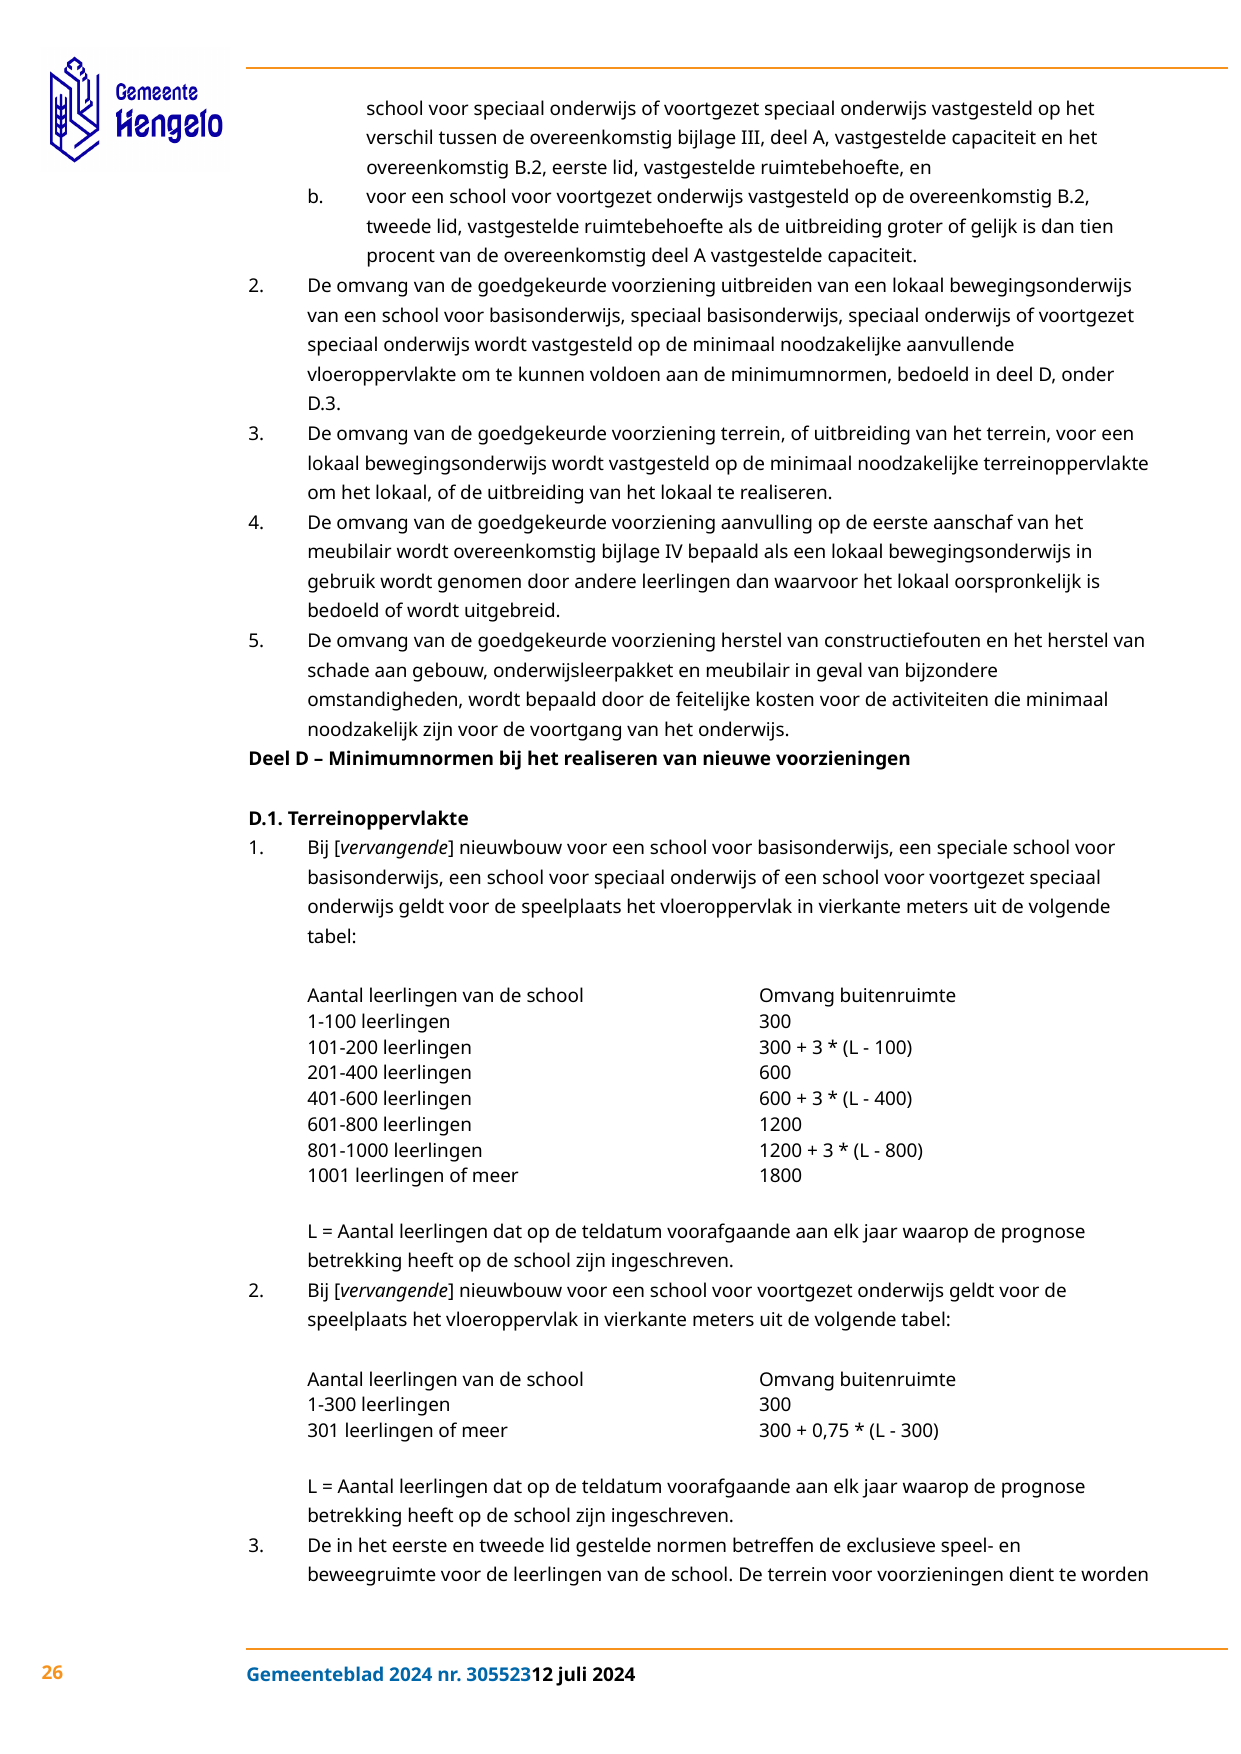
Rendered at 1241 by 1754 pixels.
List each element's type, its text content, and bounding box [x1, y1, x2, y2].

list De omvang van de goedgekeurde voorziening aanvulling op de eerste aanschaf van het meubilair wordt overeenkomstig bijlage IV bepaald als een lokaal bewegingsonderwijs in gebruik wordt genomen door andere leerlingen dan waarvoor het lokaal oorspronkelijk is bedoeld of wordt uitgebreid. [248, 509, 1152, 623]
table_cell 401-600 leerlingen [307, 1085, 759, 1111]
table_header Omvang buitenruimte [759, 1366, 1211, 1392]
text D.1. Terreinoppervlakte [248, 805, 1152, 831]
list Bij [vervangende] nieuwbouw voor een school voor basisonderwijs, een speciale school voor basisonderwijs, een school voor speciaal onderwijs of een school voor voortgezet speciaal onderwijs geldt voor de speelplaats het vloeroppervlak in vierkante meters uit de volgende tabel: [248, 834, 1152, 949]
table_cell 1-100 leerlingen [307, 1008, 759, 1034]
list voor een school voor voortgezet onderwijs vastgesteld op de overeenkomstig B.2, tweede lid, vastgestelde ruimtebehoefte als de uitbreiding groter of gelijk is dan tien procent van de overeenkomstig deel A vastgestelde capaciteit. [307, 183, 1152, 268]
table_header Omvang buitenruimte [759, 983, 1211, 1008]
list De omvang van de goedgekeurde voorziening terrein, of uitbreiding van het terrein, voor een lokaal bewegingsonderwijs wordt vastgesteld op de minimaal noodzakelijke terreinoppervlakte om het lokaal, of de uitbreiding van het lokaal te realiseren. [248, 420, 1152, 505]
table_cell 1200 + 3 * (L - 800) [759, 1137, 1211, 1162]
table_cell 1001 leerlingen of meer [307, 1163, 759, 1188]
table_cell 301 leerlingen of meer [307, 1418, 759, 1443]
table_cell 600 + 3 * (L - 400) [759, 1085, 1211, 1111]
table_header Aantal leerlingen van de school [307, 1366, 759, 1392]
list De omvang van de goedgekeurde voorziening uitbreiden van een lokaal bewegingsonderwijs van een school voor basisonderwijs, speciaal basisonderwijs, speciaal onderwijs of voortgezet speciaal onderwijs wordt vastgesteld op de minimaal noodzakelijke aanvullende vloeroppervlakte om te kunnen voldoen aan de minimumnormen, bedoeld in deel D, onder D.3. [248, 272, 1152, 416]
table_cell 300 + 3 * (L - 100) [759, 1034, 1211, 1059]
table_cell 1800 [759, 1163, 1211, 1188]
list L = Aantal leerlingen dat op de teldatum voorafgaande aan elk jaar waarop de prognose betrekking heeft op de school zijn ingeschreven. [248, 1218, 1152, 1273]
table_header Aantal leerlingen van de school [307, 983, 759, 1008]
list De in het eerste en tweede lid gestelde normen betreffen de exclusieve speel- en beweegruimte voor de leerlingen van de school. De terrein voor voorzieningen dient te worden [248, 1532, 1152, 1587]
table_cell 1-300 leerlingen [307, 1392, 759, 1417]
table_cell 101-200 leerlingen [307, 1034, 759, 1059]
table_cell 801-1000 leerlingen [307, 1137, 759, 1162]
list De omvang van de goedgekeurde voorziening herstel van constructiefouten en het herstel van schade aan gebouw, onderwijsleerpakket en meubilair in geval van bijzondere omstandigheden, wordt bepaald door de feitelijke kosten voor de activiteiten die minimaal noodzakelijk zijn voor de voortgang van het onderwijs. [248, 627, 1152, 742]
picture [41, 47, 231, 172]
list school voor speciaal onderwijs of voortgezet speciaal onderwijs vastgesteld op het verschil tussen de overeenkomstig bijlage III, deel A, vastgestelde capaciteit en het overeenkomstig B.2, eerste lid, vastgestelde ruimtebehoefte, en [307, 95, 1152, 180]
list L = Aantal leerlingen dat op de teldatum voorafgaande aan elk jaar waarop de prognose betrekking heeft op de school zijn ingeschreven. [248, 1473, 1152, 1528]
table_cell 600 [759, 1060, 1211, 1085]
table_cell 300 + 0,75 * (L - 300) [759, 1418, 1211, 1443]
table_cell 201-400 leerlingen [307, 1060, 759, 1085]
table_cell 1200 [759, 1111, 1211, 1137]
list Bij [vervangende] nieuwbouw voor een school voor voortgezet onderwijs geldt voor de speelplaats het vloeroppervlak in vierkante meters uit de volgende tabel: [248, 1277, 1152, 1332]
table_cell 300 [759, 1008, 1211, 1034]
table_cell 601-800 leerlingen [307, 1111, 759, 1137]
text Deel D – Minimumnormen bij het realiseren van nieuwe voorzieningen [248, 746, 1152, 771]
table_cell 300 [759, 1392, 1211, 1417]
